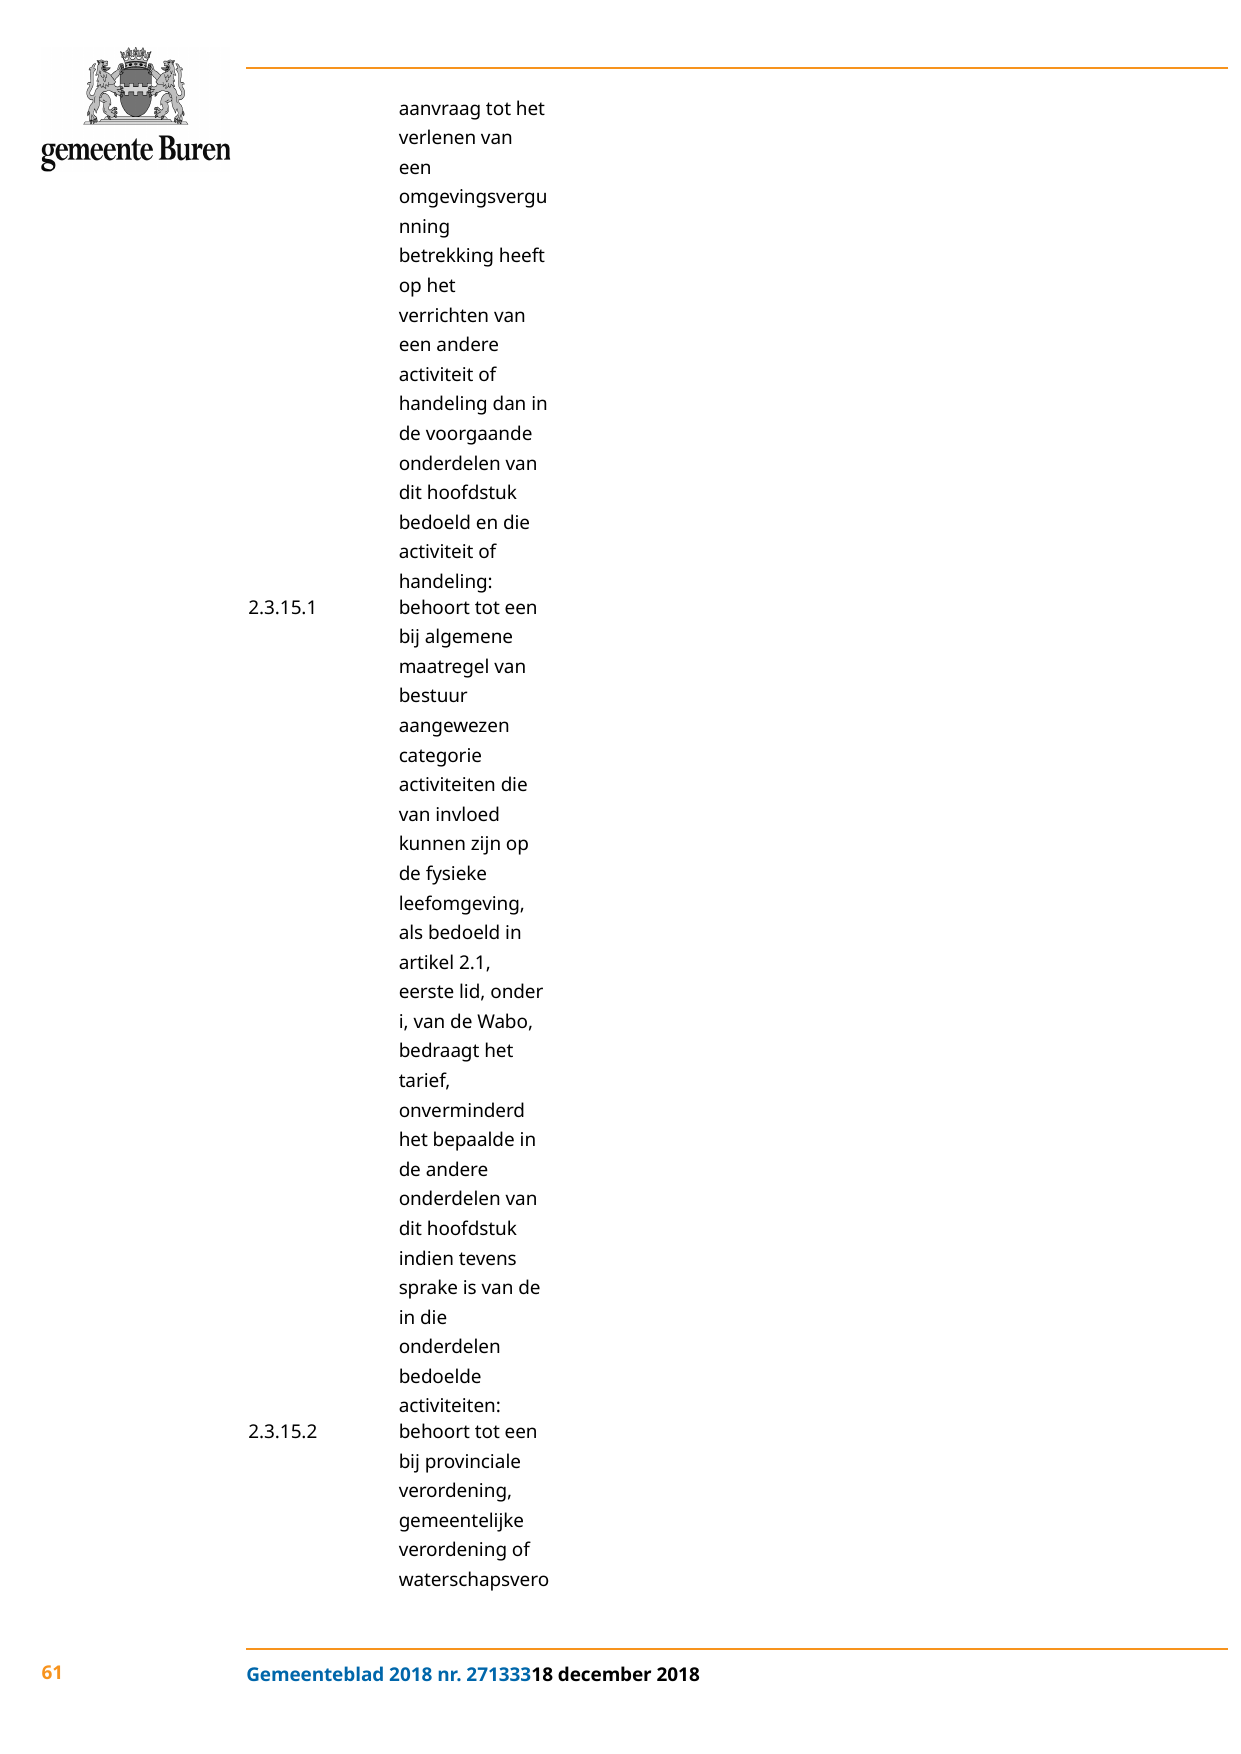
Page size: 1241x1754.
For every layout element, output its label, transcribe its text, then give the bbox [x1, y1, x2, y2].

table_cell [549, 1418, 700, 1592]
table_cell 2.3.15.1 [248, 594, 398, 1418]
table_cell [549, 594, 700, 1418]
table_cell behoort tot een bij algemene maatregel van bestuur aangewezen categorie activiteiten die van invloed kunnen zijn op de fysieke leefomgeving, als bedoeld in artikel 2.1, eerste lid, onder i, van de Wabo, bedraagt het tarief, onverminderd het bepaalde in de andere onderdelen van dit hoofdstuk indien tevens sprake is van de in die onderdelen bedoelde activiteiten: [399, 594, 549, 1418]
table_cell 2.3.15.2 [248, 1418, 398, 1592]
table_cell behoort tot een bij provinciale verordening, gemeentelijke verordening of waterschapsvero [399, 1418, 549, 1592]
picture [41, 47, 231, 172]
table_cell [549, 95, 700, 594]
table_cell aanvraag tot het verlenen van een omgevingsvergunning betrekking heeft op het verrichten van een andere activiteit of handeling dan in de voorgaande onderdelen van dit hoofdstuk bedoeld en die activiteit of handeling: [399, 95, 549, 594]
table_cell [248, 95, 398, 594]
